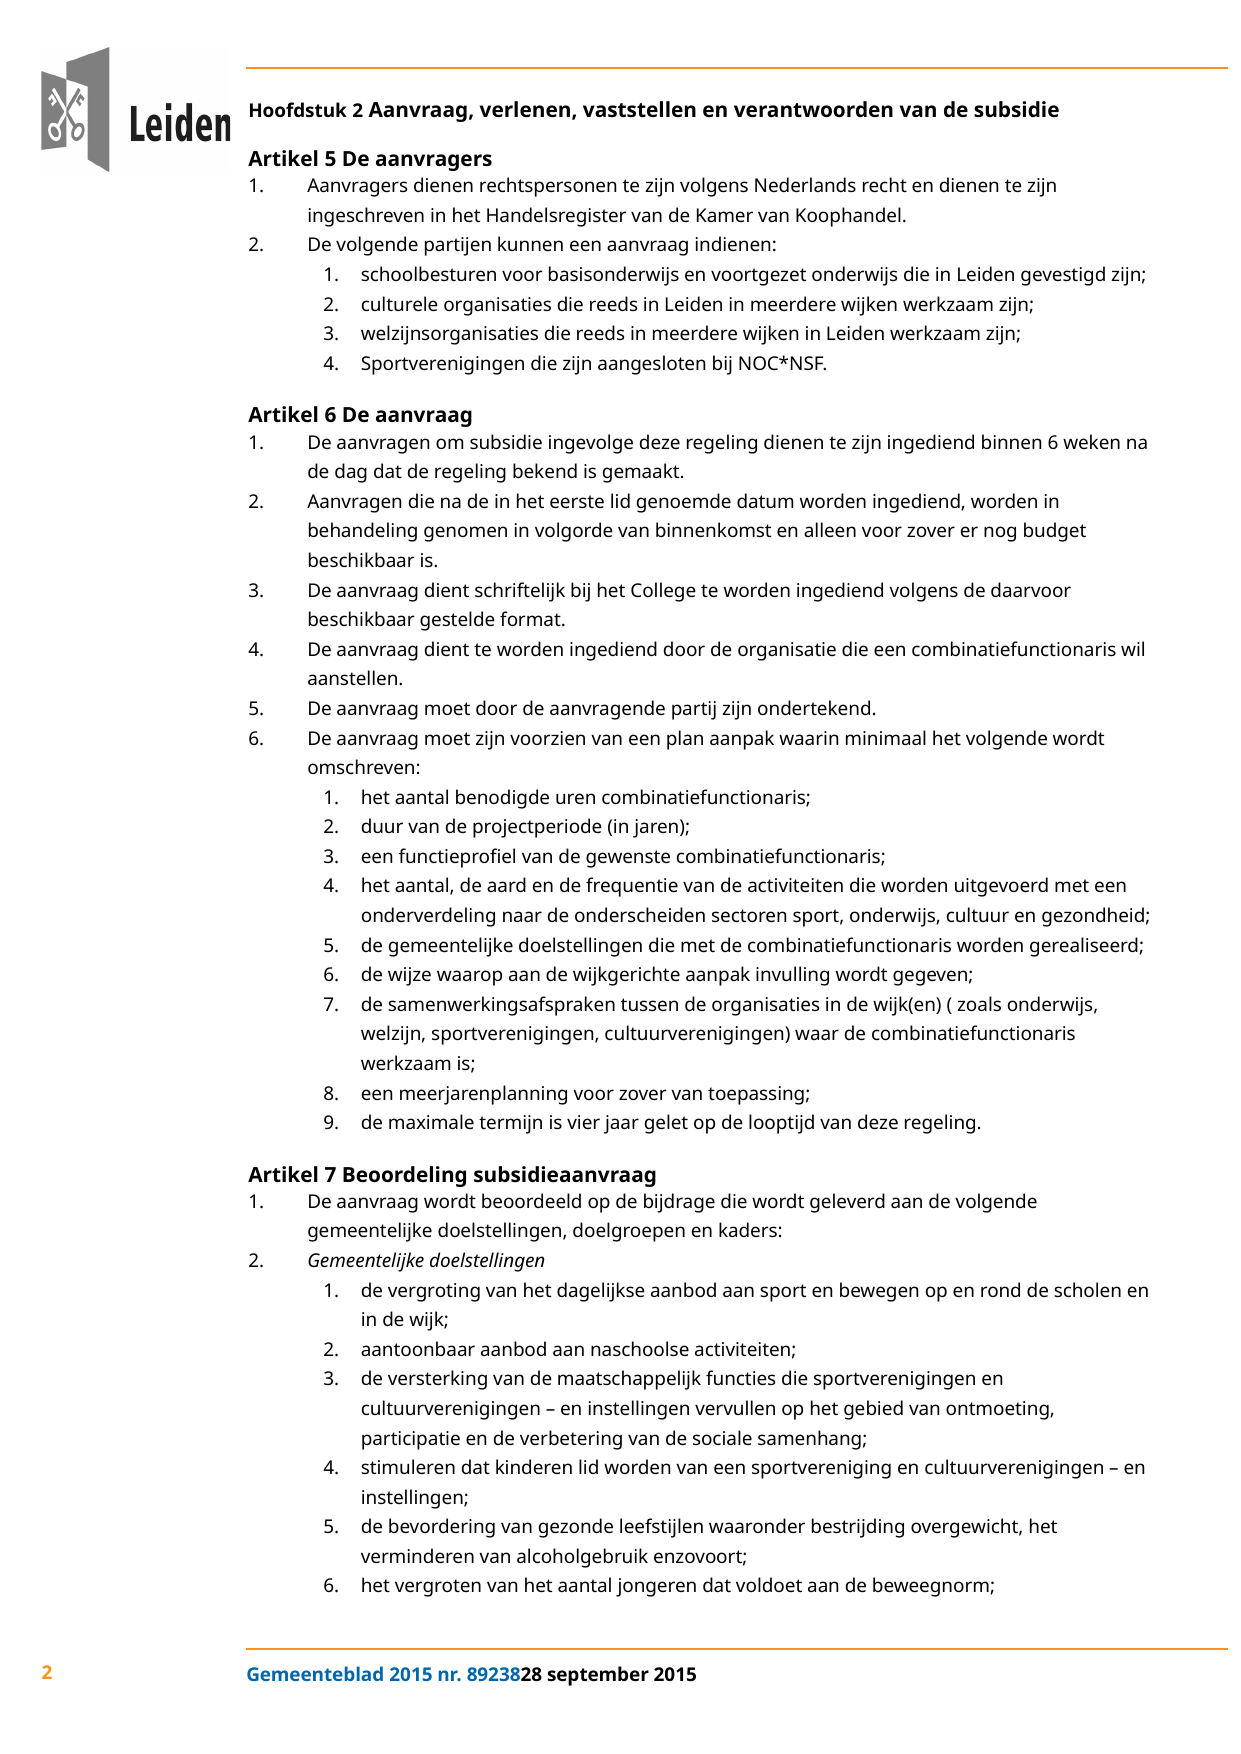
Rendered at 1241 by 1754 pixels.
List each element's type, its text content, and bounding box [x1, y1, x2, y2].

list Gemeentelijke doelstellingen [248, 1247, 1152, 1273]
list het aantal benodigde uren combinatiefunctionaris; [323, 784, 1152, 809]
list het vergroten van het aantal jongeren dat voldoet aan de beweegnorm; [323, 1573, 1152, 1598]
list De aanvraag wordt beoordeeld op de bijdrage die wordt geleverd aan de volgende gemeentelijke doelstellingen, doelgroepen en kaders: [248, 1188, 1152, 1243]
list schoolbesturen voor basisonderwijs en voortgezet onderwijs die in Leiden gevestigd zijn; [323, 261, 1152, 287]
picture [41, 47, 231, 172]
list de vergroting van het dagelijkse aanbod aan sport en bewegen op en rond de scholen en in de wijk; [323, 1277, 1152, 1332]
list De aanvragen om subsidie ingevolge deze regeling dienen te zijn ingediend binnen 6 weken na de dag dat de regeling bekend is gemaakt. [248, 429, 1152, 484]
list Sportverenigingen die zijn aangesloten bij NOC*NSF. [323, 350, 1152, 376]
list een meerjarenplanning voor zover van toepassing; [323, 1080, 1152, 1105]
list de maximale termijn is vier jaar gelet op de looptijd van deze regeling. [323, 1109, 1152, 1135]
list De aanvraag moet zijn voorzien van een plan aanpak waarin minimaal het volgende wordt omschreven: [248, 725, 1152, 780]
list de bevordering van gezonde leefstijlen waaronder bestrijding overgewicht, het verminderen van alcoholgebruik enzovoort; [323, 1513, 1152, 1569]
list De aanvraag moet door de aanvragende partij zijn ondertekend. [248, 695, 1152, 721]
list welzijnsorganisaties die reeds in meerdere wijken in Leiden werkzaam zijn; [323, 320, 1152, 346]
list Aanvragers dienen rechtspersonen te zijn volgens Nederlands recht en dienen te zijn ingeschreven in het Handelsregister van de Kamer van Koophandel. [248, 172, 1152, 228]
list een functieprofiel van de gewenste combinatiefunctionaris; [323, 843, 1152, 869]
list het aantal, de aard en de frequentie van de activiteiten die worden uitgevoerd met een onderverdeling naar de onderscheiden sectoren sport, onderwijs, cultuur en gezondheid; [323, 873, 1152, 928]
list stimuleren dat kinderen lid worden van een sportvereniging en cultuurverenigingen – en instellingen; [323, 1454, 1152, 1510]
list duur van de projectperiode (in jaren); [323, 813, 1152, 839]
list De aanvraag dient te worden ingediend door de organisatie die een combinatiefunctionaris wil aanstellen. [248, 636, 1152, 691]
text Artikel 6 De aanvraag [248, 400, 1152, 429]
text Artikel 7 Beoordeling subsidieaanvraag [248, 1160, 1152, 1188]
list de gemeentelijke doelstellingen die met de combinatiefunctionaris worden gerealiseerd; [323, 932, 1152, 957]
list De aanvraag dient schriftelijk bij het College te worden ingediend volgens de daarvoor beschikbaar gestelde format. [248, 577, 1152, 632]
list aantoonbaar aanbod aan naschoolse activiteiten; [323, 1336, 1152, 1362]
list Aanvragen die na de in het eerste lid genoemde datum worden ingediend, worden in behandeling genomen in volgorde van binnenkomst en alleen voor zover er nog budget beschikbaar is. [248, 488, 1152, 573]
list de wijze waarop aan de wijkgerichte aanpak invulling wordt gegeven; [323, 961, 1152, 987]
text Hoofdstuk 2 Aanvraag, verlenen, vaststellen en verantwoorden van de subsidie [248, 95, 1152, 123]
list De volgende partijen kunnen een aanvraag indienen: [248, 232, 1152, 257]
list culturele organisaties die reeds in Leiden in meerdere wijken werkzaam zijn; [323, 291, 1152, 317]
text Artikel 5 De aanvragers [248, 144, 1152, 172]
list de samenwerkingsafspraken tussen de organisaties in de wijk(en) ( zoals onderwijs, welzijn, sportverenigingen, cultuurverenigingen) waar de combinatiefunctionaris werkzaam is; [323, 991, 1152, 1076]
list de versterking van de maatschappelijk functies die sportverenigingen en cultuurverenigingen – en instellingen vervullen op het gebied van ontmoeting, participatie en de verbetering van de sociale samenhang; [323, 1366, 1152, 1451]
